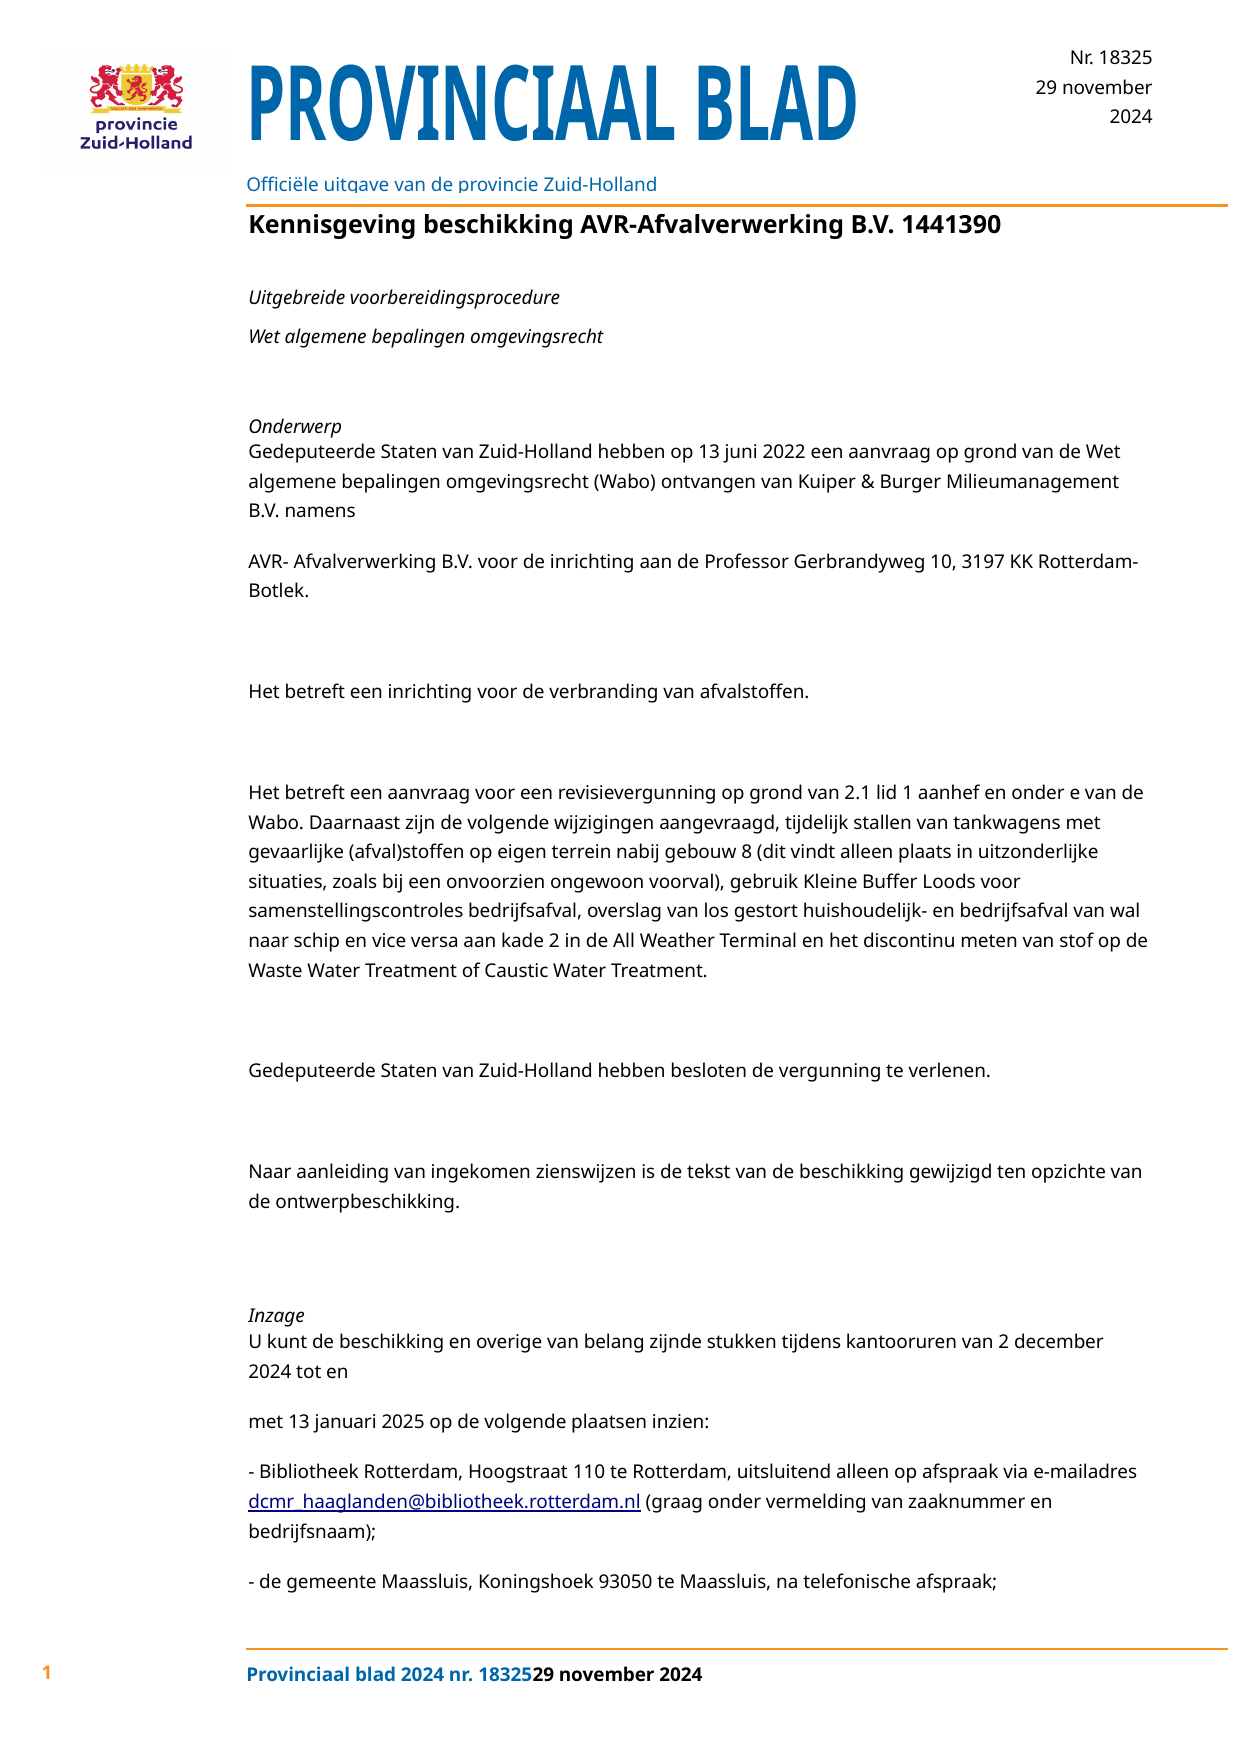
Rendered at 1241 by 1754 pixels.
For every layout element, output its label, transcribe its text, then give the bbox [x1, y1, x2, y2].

text Onderwerp [248, 413, 1152, 438]
text U kunt de beschikking en overige van belang zijnde stukken tijdens kantooruren van 2 december 2024 tot en [248, 1328, 1152, 1383]
picture [41, 47, 231, 172]
text - Bibliotheek Rotterdam, Hoogstraat 110 te Rotterdam, uitsluitend alleen op afspraak via e-mailadres dcmr_haaglanden@bibliotheek.rotterdam.nl (graag onder vermelding van zaaknummer en bedrijfsnaam); [248, 1459, 1152, 1543]
text AVR- Afvalverwerking B.V. voor de inrichting aan de Professor Gerbrandyweg 10, 3197 KK Rotterdam-Botlek. [248, 548, 1152, 603]
text Gedeputeerde Staten van Zuid-Holland hebben op 13 juni 2022 een aanvraag op grond van de Wet algemene bepalingen omgevingsrecht (Wabo) ontvangen van Kuiper & Burger Milieumanagement B.V. namens [248, 438, 1152, 523]
text Het betreft een inrichting voor de verbranding van afvalstoffen. [248, 678, 1152, 704]
text Kennisgeving beschikking AVR-Afvalverwerking B.V. 1441390 [248, 207, 1152, 241]
text Wet algemene bepalingen omgevingsrecht [248, 323, 1152, 349]
text - de gemeente Maassluis, Koningshoek 93050 te Maassluis, na telefonische afspraak; [248, 1568, 1152, 1594]
text Uitgebreide voorbereidingsprocedure [248, 284, 1152, 309]
text Inzage [248, 1302, 1152, 1328]
text Het betreft een aanvraag voor een revisievergunning op grond van 2.1 lid 1 aanhef en onder e van de Wabo. Daarnaast zijn de volgende wijzigingen aangevraagd, tijdelijk stallen van tankwagens met gevaarlijke (afval)stoffen op eigen terrein nabij gebouw 8 (dit vindt alleen plaats in uitzonderlijke situaties, zoals bij een onvoorzien ongewoon voorval), gebruik Kleine Buffer Loods voor samenstellingscontroles bedrijfsafval, overslag van los gestort huishoudelijk- en bedrijfsafval van wal naar schip en vice versa aan kade 2 in de All Weather Terminal en het discontinu meten van stof op de Waste Water Treatment of Caustic Water Treatment. [248, 779, 1152, 983]
text Naar aanleiding van ingekomen zienswijzen is de tekst van de beschikking gewijzigd ten opzichte van de ontwerpbeschikking. [248, 1158, 1152, 1214]
text Gedeputeerde Staten van Zuid-Holland hebben besloten de vergunning te verlenen. [248, 1058, 1152, 1083]
text met 13 januari 2025 op de volgende plaatsen inzien: [248, 1408, 1152, 1434]
